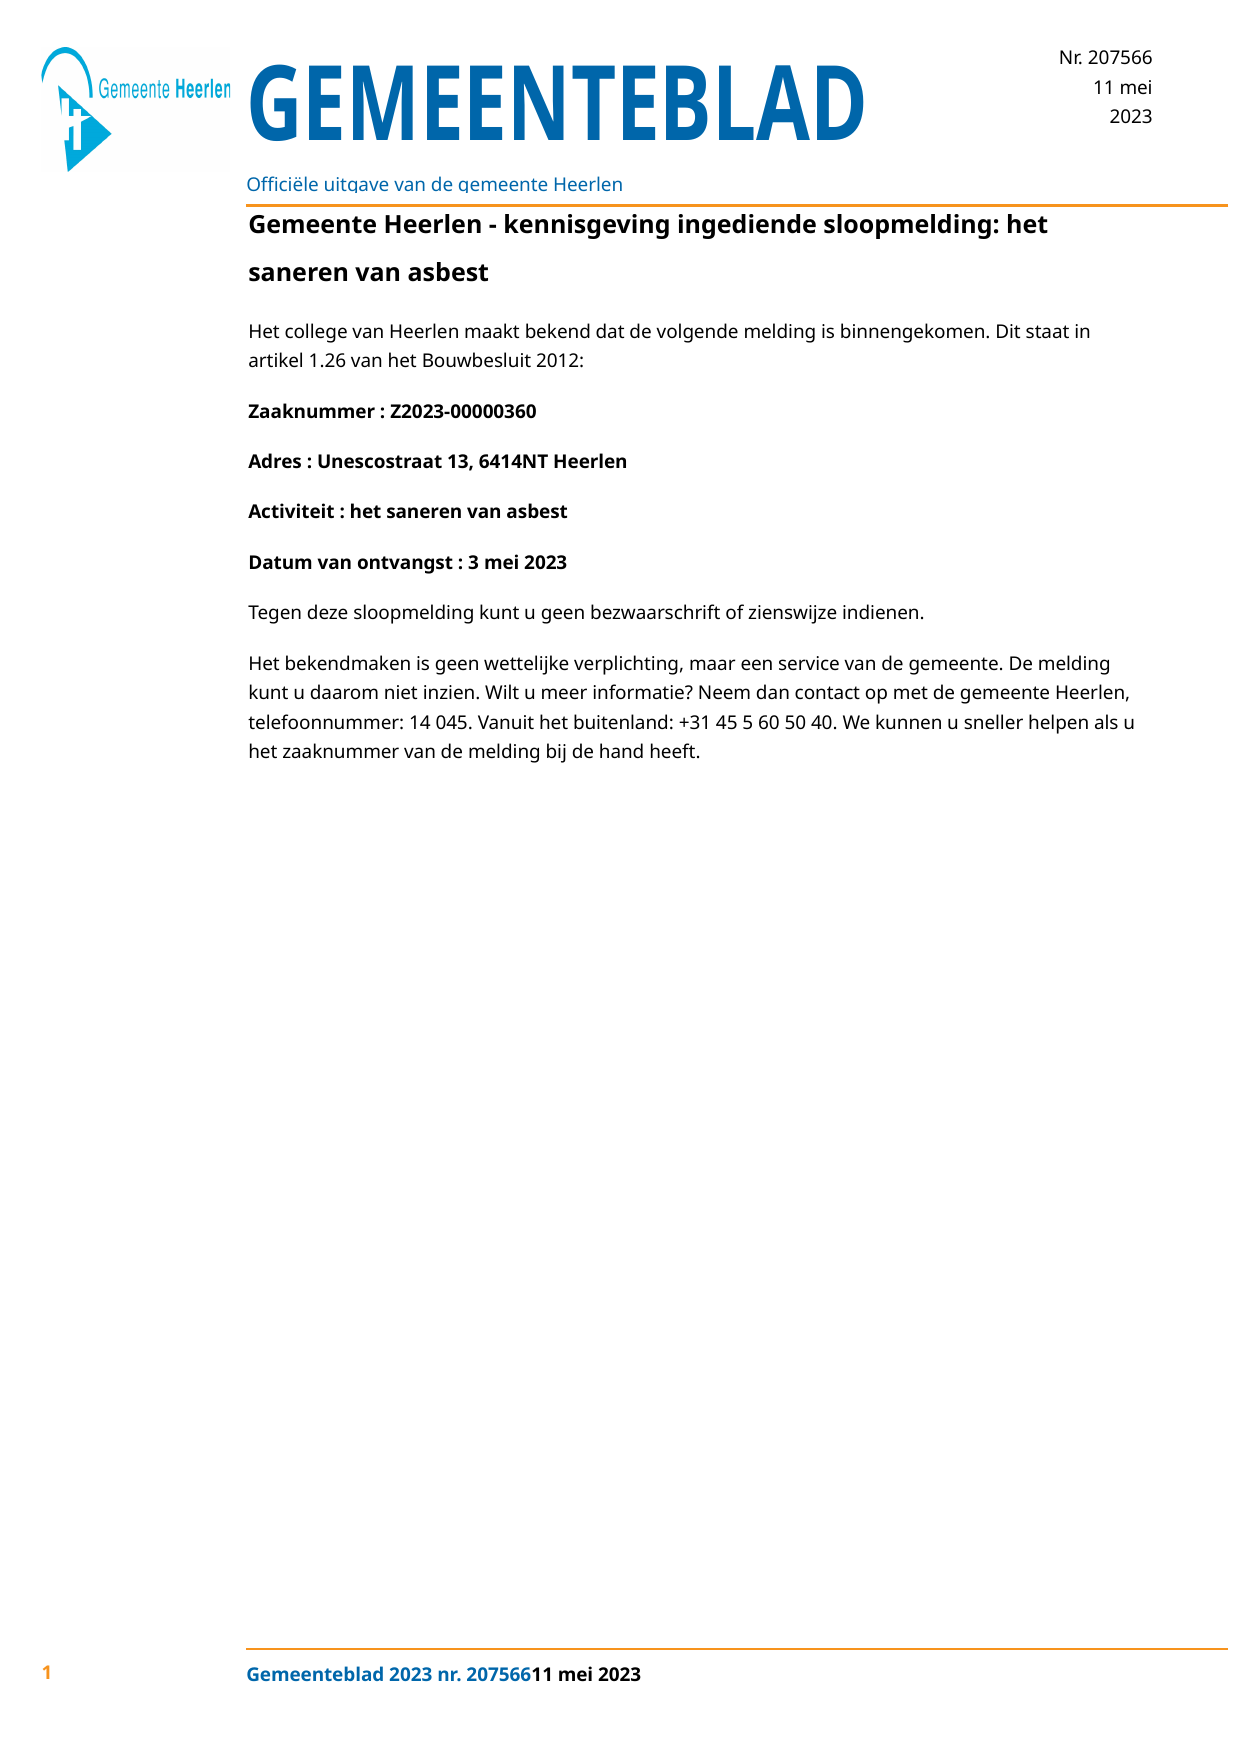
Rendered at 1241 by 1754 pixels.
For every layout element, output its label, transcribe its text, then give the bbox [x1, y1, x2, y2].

text Tegen deze sloopmelding kunt u geen bezwaarschrift of zienswijze indienen. [248, 599, 1152, 625]
text Het bekendmaken is geen wettelijke verplichting, maar een service van de gemeente. De melding kunt u daarom niet inzien. Wilt u meer informatie? Neem dan contact op met de gemeente Heerlen, telefoonnummer: 14 045. Vanuit het buitenland: +31 45 5 60 50 40. We kunnen u sneller helpen als u het zaaknummer van de melding bij de hand heeft. [248, 650, 1152, 764]
picture [41, 47, 59, 70]
text Het college van Heerlen maakt bekend dat de volgende melding is binnengekomen. Dit staat in artikel 1.26 van het Bouwbesluit 2012: [248, 318, 1152, 373]
text Zaaknummer : Z2023-00000360 [248, 398, 1152, 424]
text Adres : Unescostraat 13, 6414NT Heerlen [248, 448, 1152, 474]
picture [41, 47, 231, 172]
text Gemeente Heerlen - kennisgeving ingediende sloopmelding: het saneren van asbest [248, 207, 1152, 288]
text Activiteit : het saneren van asbest [248, 499, 1152, 524]
text Datum van ontvangst : 3 mei 2023 [248, 549, 1152, 575]
